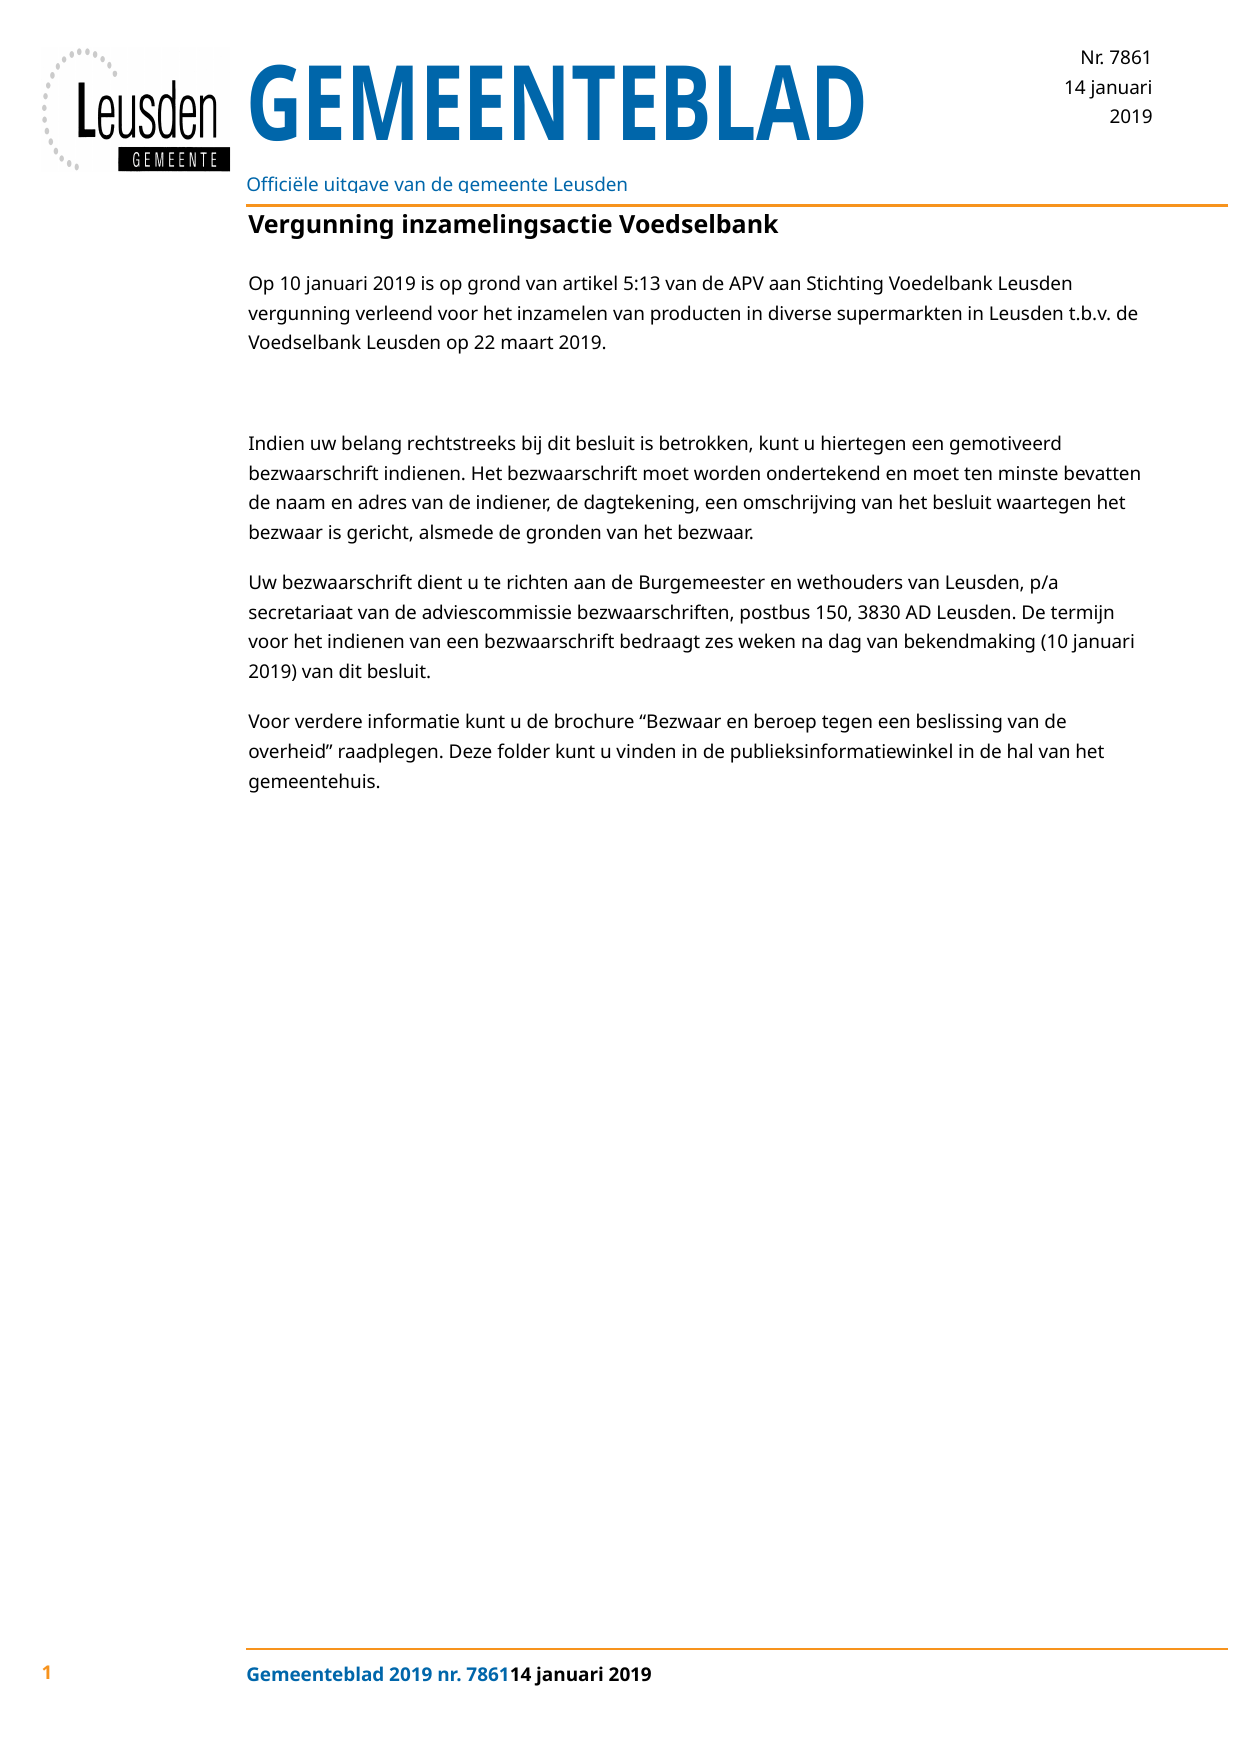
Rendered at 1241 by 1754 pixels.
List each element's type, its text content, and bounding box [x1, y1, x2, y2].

text Op 10 januari 2019 is op grond van artikel 5:13 van de APV aan Stichting Voedelbank Leusden vergunning verleend voor het inzamelen van producten in diverse supermarkten in Leusden t.b.v. de Voedselbank Leusden op 22 maart 2019. [248, 270, 1152, 355]
text Vergunning inzamelingsactie Voedselbank [248, 207, 1152, 241]
picture [41, 47, 231, 172]
text Voor verdere informatie kunt u de brochure “Bezwaar en beroep tegen een beslissing van de overheid” raadplegen. Deze folder kunt u vinden in de publieksinformatiewinkel in de hal van het gemeentehuis. [248, 709, 1152, 793]
text Uw bezwaarschrift dient u te richten aan de Burgemeester en wethouders van Leusden, p/a secretariaat van de adviescommissie bezwaarschriften, postbus 150, 3830 AD Leusden. De termijn voor het indienen van een bezwaarschrift bedraagt zes weken na dag van bekendmaking (10 januari 2019) van dit besluit. [248, 569, 1152, 684]
text Indien uw belang rechtstreeks bij dit besluit is betrokken, kunt u hiertegen een gemotiveerd bezwaarschrift indienen. Het bezwaarschrift moet worden ondertekend en moet ten minste bevatten de naam en adres van de indiener, de dagtekening, een omschrijving van het besluit waartegen het bezwaar is gericht, alsmede de gronden van het bezwaar. [248, 430, 1152, 545]
